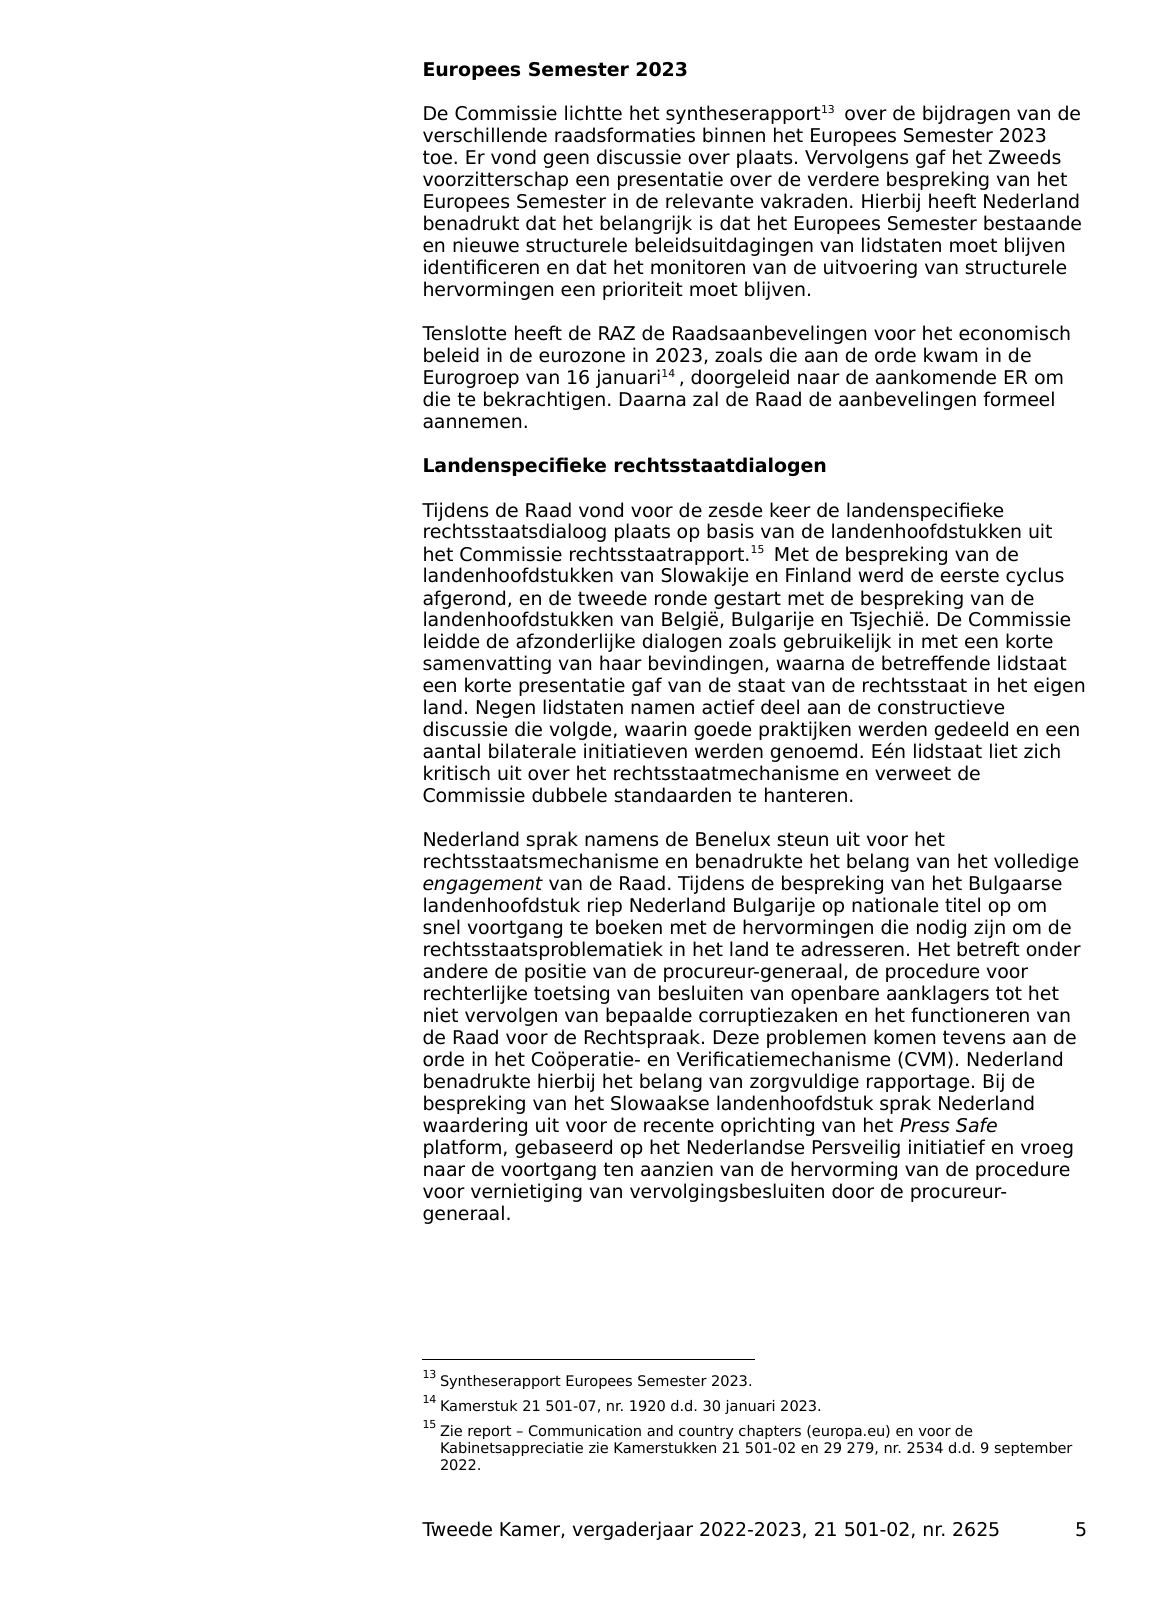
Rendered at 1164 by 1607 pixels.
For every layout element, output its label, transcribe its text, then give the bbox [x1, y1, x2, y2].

text De Commissie lichtte het syntheserapport over de bijdragen van de verschillende raadsformaties binnen het Europees Semester 2023 toe. Er vond geen discussie over plaats. Vervolgens gaf het Zweeds voorzitterschap een presentatie over de verdere bespreking van het Europees Semester in de relevante vakraden. Hierbij heeft Nederland benadrukt dat het belangrijk is dat het Europees Semester bestaande en nieuwe structurele beleidsuitdagingen van lidstaten moet blijven identificeren en dat het monitoren van de uitvoering van structurele hervormingen een prioriteit moet blijven. [422, 103, 1087, 301]
text Tijdens de Raad vond voor de zesde keer de landenspecifieke rechtsstaatsdialoog plaats op basis van de landenhoofdstukken uit het Commissie rechtsstaatrapport. Met de bespreking van de landenhoofdstukken van Slowakije en Finland werd de eerste cyclus afgerond, en de tweede ronde gestart met de bespreking van de landenhoofdstukken van België, Bulgarije en Tsjechië. De Commissie leidde de afzonderlijke dialogen zoals gebruikelijk in met een korte samenvatting van haar bevindingen, waarna de betreffende lidstaat een korte presentatie gaf van de staat van de rechtsstaat in het eigen land. Negen lidstaten namen actief deel aan de constructieve discussie die volgde, waarin goede praktijken werden gedeeld en een aantal bilaterale initiatieven werden genoemd. Eén lidstaat liet zich kritisch uit over het rechtsstaatmechanisme en verweet de Commissie dubbele standaarden te hanteren. [422, 499, 1087, 807]
text Kamerstuk 21 501-07, nr. 1920 d.d. 30 januari 2023. [422, 1393, 1087, 1416]
text Nederland sprak namens de Benelux steun uit voor het rechtsstaatsmechanisme en benadrukte het belang van het volledige engagement van de Raad. Tijdens de bespreking van het Bulgaarse landenhoofdstuk riep Nederland Bulgarije op nationale titel op om snel voortgang te boeken met de hervormingen die nodig zijn om de rechtsstaatsproblematiek in het land te adresseren. Het betreft onder andere de positie van de procureur-generaal, de procedure voor rechterlijke toetsing van besluiten van openbare aanklagers tot het niet vervolgen van bepaalde corruptiezaken en het functioneren van de Raad voor de Rechtspraak. Deze problemen komen tevens aan de orde in het Coöperatie- en Verificatiemechanisme (CVM). Nederland benadrukte hierbij het belang van zorgvuldige rapportage. Bij de bespreking van het Slowaakse landenhoofdstuk sprak Nederland waardering uit voor de recente oprichting van het Press Safe platform, gebaseerd op het Nederlandse Persveilig initiatief en vroeg naar de voortgang ten aanzien van de hervorming van de procedure voor vernietiging van vervolgingsbesluiten door de procureur-generaal. [422, 829, 1087, 1225]
text Zie report – Communication and country chapters (europa.eu) en voor de Kabinetsappreciatie zie Kamerstukken 21 501-02 en 29 279, nr. 2534 d.d. 9 september 2022. [422, 1418, 1087, 1474]
text Syntheserapport Europees Semester 2023. [422, 1368, 1087, 1391]
subtitle Landenspecifieke rechtsstaatdialogen [422, 455, 1087, 477]
text Tenslotte heeft de RAZ de Raadsaanbevelingen voor het economisch beleid in de eurozone in 2023, zoals die aan de orde kwam in de Eurogroep van 16 januari, doorgeleid naar de aankomende ER om die te bekrachtigen. Daarna zal de Raad de aanbevelingen formeel aannemen. [422, 323, 1087, 433]
subtitle Europees Semester 2023 [422, 59, 1087, 81]
